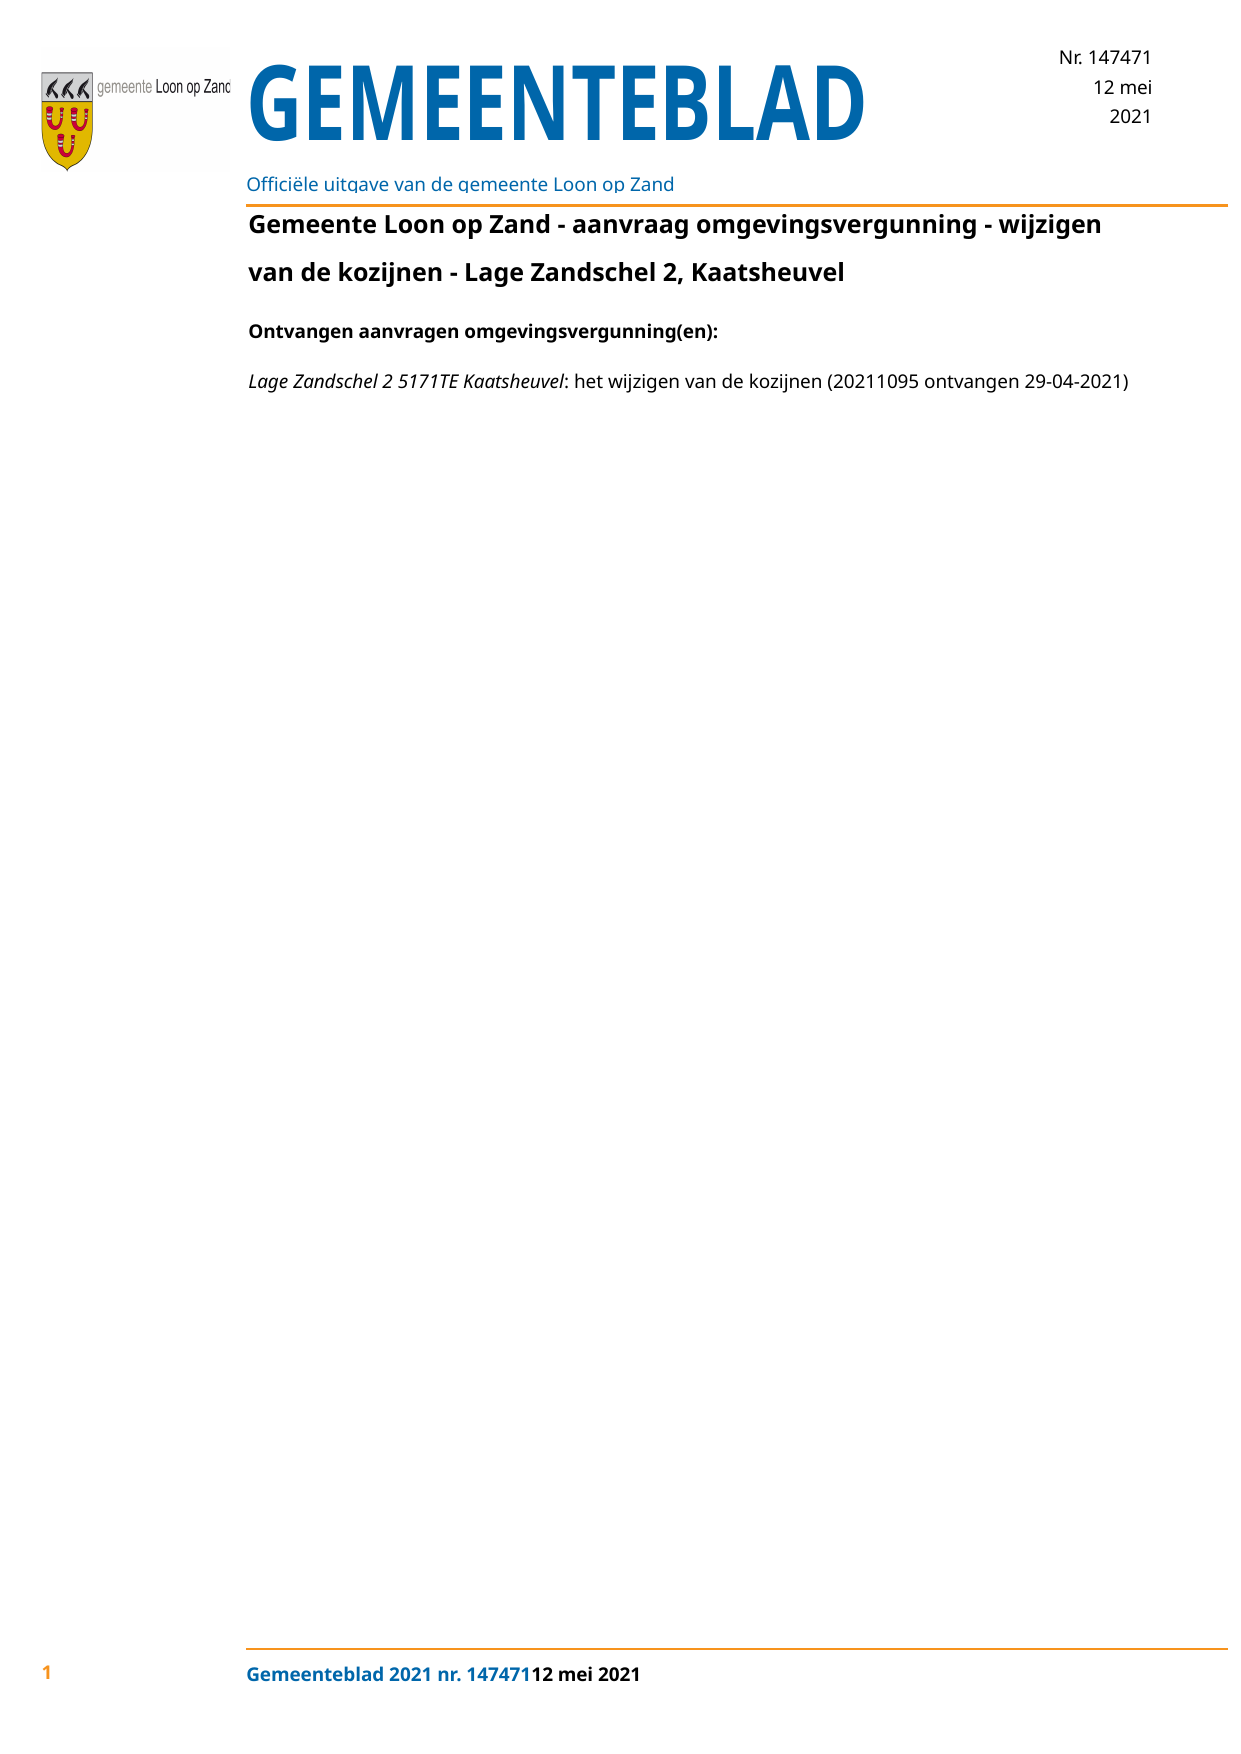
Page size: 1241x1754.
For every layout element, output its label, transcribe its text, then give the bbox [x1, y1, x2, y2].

picture [41, 47, 231, 172]
text Ontvangen aanvragen omgevingsvergunning(en): [248, 318, 1152, 344]
text Gemeente Loon op Zand - aanvraag omgevingsvergunning - wijzigen van de kozijnen - Lage Zandschel 2, Kaatsheuvel [248, 207, 1152, 288]
text Lage Zandschel 2 5171TE Kaatsheuvel: het wijzigen van de kozijnen (20211095 ontvangen 29-04-2021) [248, 368, 1152, 394]
